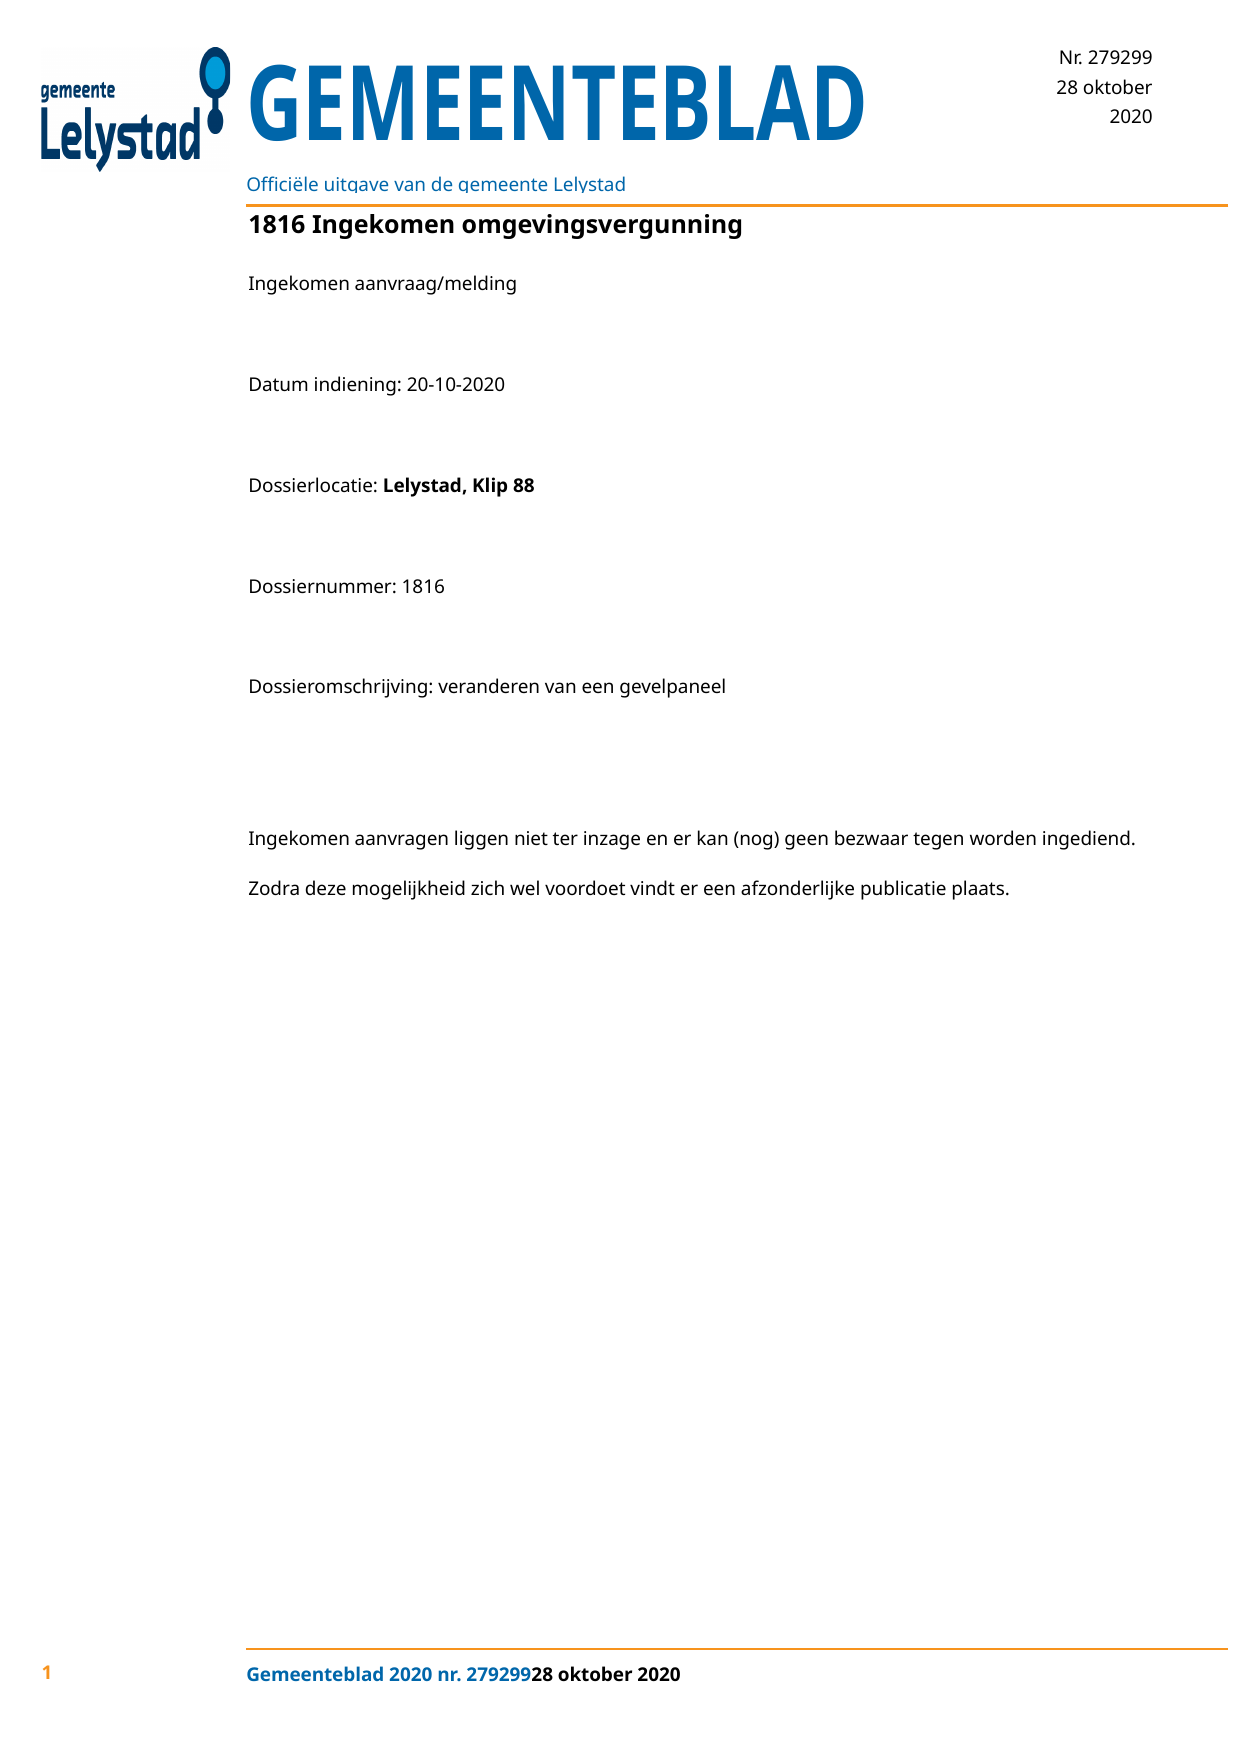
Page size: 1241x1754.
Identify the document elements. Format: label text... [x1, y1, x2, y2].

text Dossierlocatie: Lelystad, Klip 88 [248, 472, 1152, 498]
text Dossieromschrijving: veranderen van een gevelpaneel [248, 674, 1152, 699]
picture [41, 47, 231, 172]
text Ingekomen aanvragen liggen niet ter inzage en er kan (nog) geen bezwaar tegen worden ingediend. [248, 825, 1152, 851]
text Ingekomen aanvraag/melding [248, 270, 1152, 296]
text Dossiernummer: 1816 [248, 573, 1152, 598]
text Datum indiening: 20-10-2020 [248, 371, 1152, 397]
text Zodra deze mogelijkheid zich wel voordoet vindt er een afzonderlijke publicatie plaats. [248, 875, 1152, 901]
text 1816 Ingekomen omgevingsvergunning [248, 207, 1152, 241]
